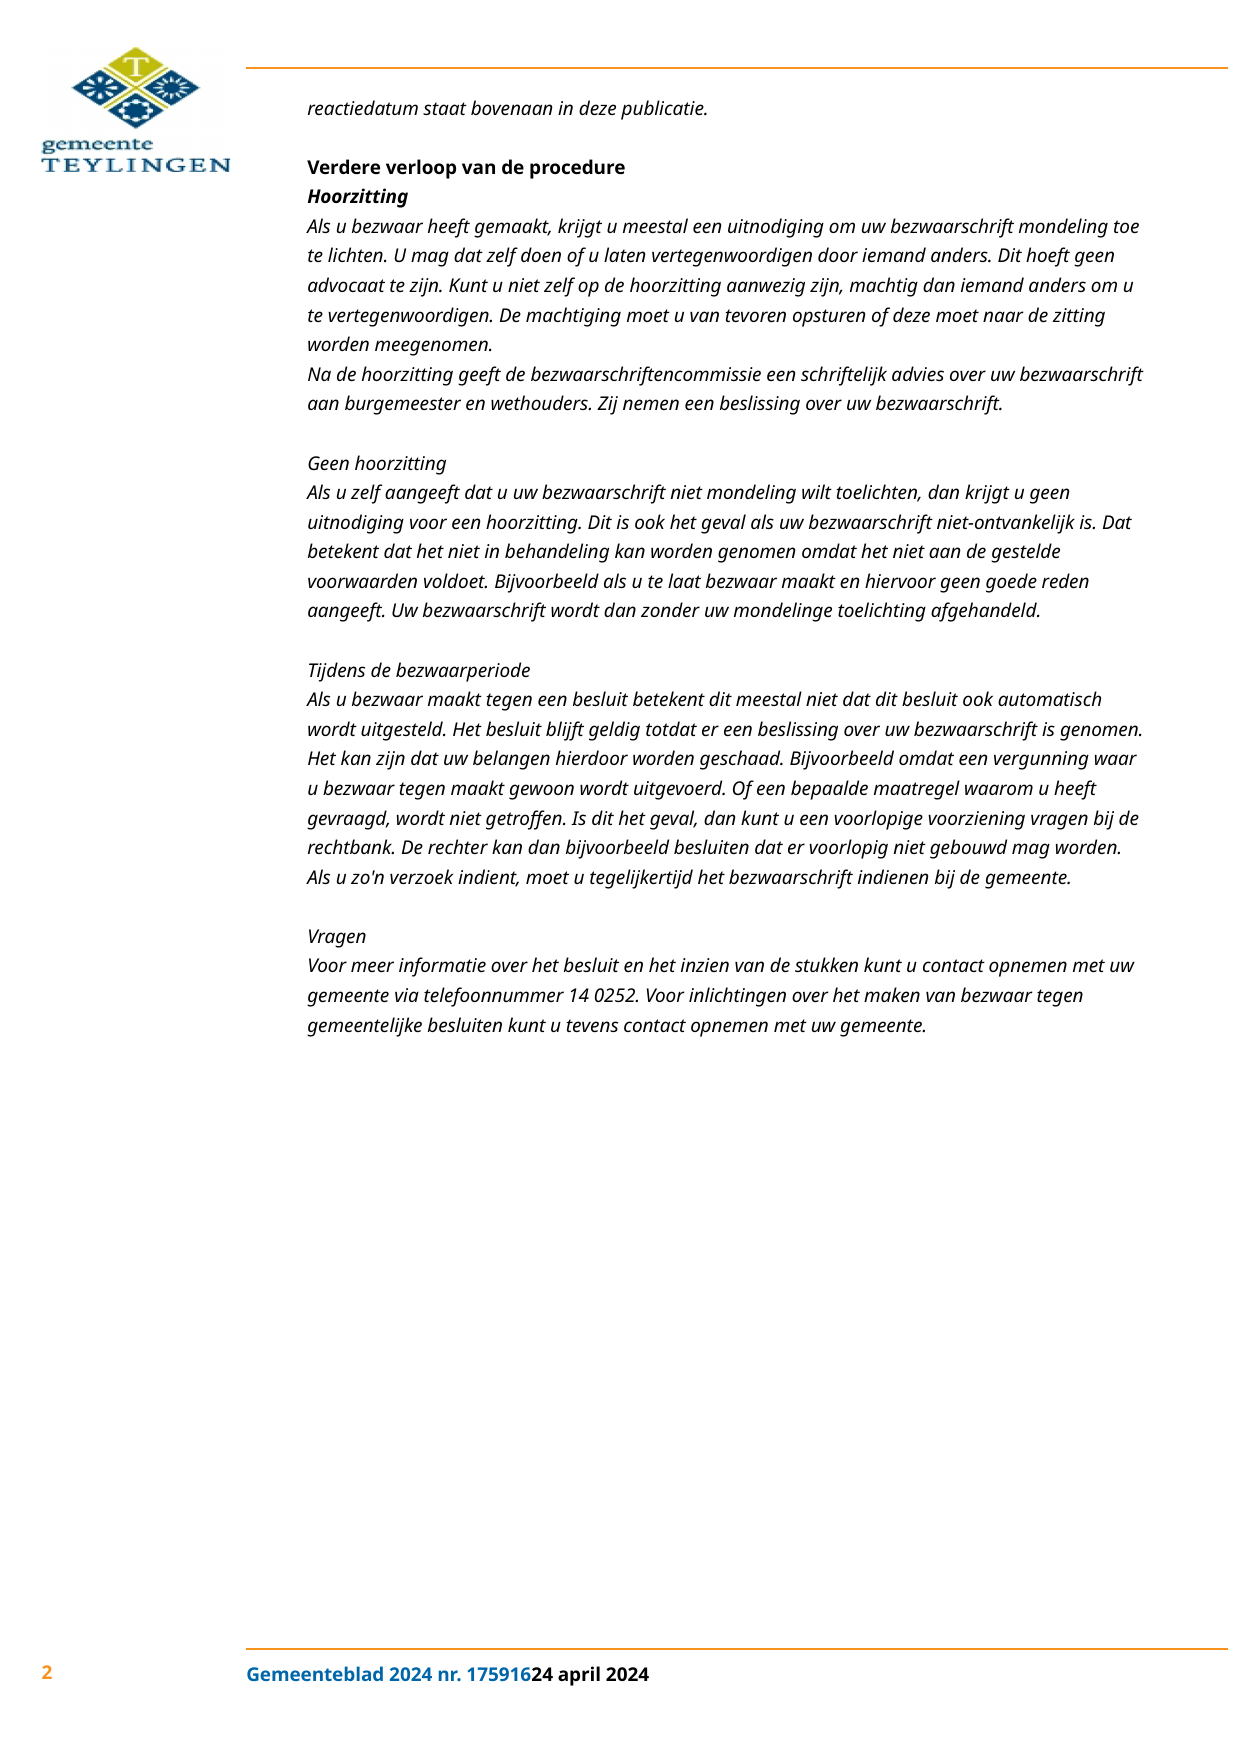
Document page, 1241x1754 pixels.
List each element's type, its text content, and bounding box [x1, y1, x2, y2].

list Verdere verloop van de procedure [248, 154, 1152, 180]
list Als u zelf aangeeft dat u uw bezwaarschrift niet mondeling wilt toelichten, dan krijgt u geen uitnodiging voor een hoorzitting. Dit is ook het geval als uw bezwaarschrift niet-ontvankelijk is. Dat betekent dat het niet in behandeling kan worden genomen omdat het niet aan de gestelde voorwaarden voldoet. Bijvoorbeeld als u te laat bezwaar maakt en hiervoor geen goede reden aangeeft. Uw bezwaarschrift wordt dan zonder uw mondelinge toelichting afgehandeld. [248, 479, 1152, 623]
list Als u bezwaar heeft gemaakt, krijgt u meestal een uitnodiging om uw bezwaarschrift mondeling toe te lichten. U mag dat zelf doen of u laten vertegenwoordigen door iemand anders. Dit hoeft geen advocaat te zijn. Kunt u niet zelf op de hoorzitting aanwezig zijn, machtig dan iemand anders om u te vertegenwoordigen. De machtiging moet u van tevoren opsturen of deze moet naar de zitting worden meegenomen. [248, 213, 1152, 357]
list Geen hoorzitting [248, 450, 1152, 476]
picture [41, 47, 231, 172]
list Vragen [248, 923, 1152, 949]
list Na de hoorzitting geeft de bezwaarschriftencommissie een schriftelijk advies over uw bezwaarschrift aan burgemeester en wethouders. Zij nemen een beslissing over uw bezwaarschrift. [248, 361, 1152, 416]
list Als u bezwaar maakt tegen een besluit betekent dit meestal niet dat dit besluit ook automatisch wordt uitgesteld. Het besluit blijft geldig totdat er een beslissing over uw bezwaarschrift is genomen. Het kan zijn dat uw belangen hierdoor worden geschaad. Bijvoorbeeld omdat een vergunning waar u bezwaar tegen maakt gewoon wordt uitgevoerd. Of een bepaalde maatregel waarom u heeft gevraagd, wordt niet getroffen. Is dit het geval, dan kunt u een voorlopige voorziening vragen bij de rechtbank. De rechter kan dan bijvoorbeeld besluiten dat er voorlopig niet gebouwd mag worden. Als u zo'n verzoek indient, moet u tegelijkertijd het bezwaarschrift indienen bij de gemeente. [248, 686, 1152, 890]
list Hoorzitting [248, 183, 1152, 209]
list reactiedatum staat bovenaan in deze publicatie. [248, 95, 1152, 121]
list Tijdens de bezwaarperiode [248, 657, 1152, 683]
list Voor meer informatie over het besluit en het inzien van de stukken kunt u contact opnemen met uw gemeente via telefoonnummer 14 0252. Voor inlichtingen over het maken van bezwaar tegen gemeentelijke besluiten kunt u tevens contact opnemen met uw gemeente. [248, 953, 1152, 1038]
